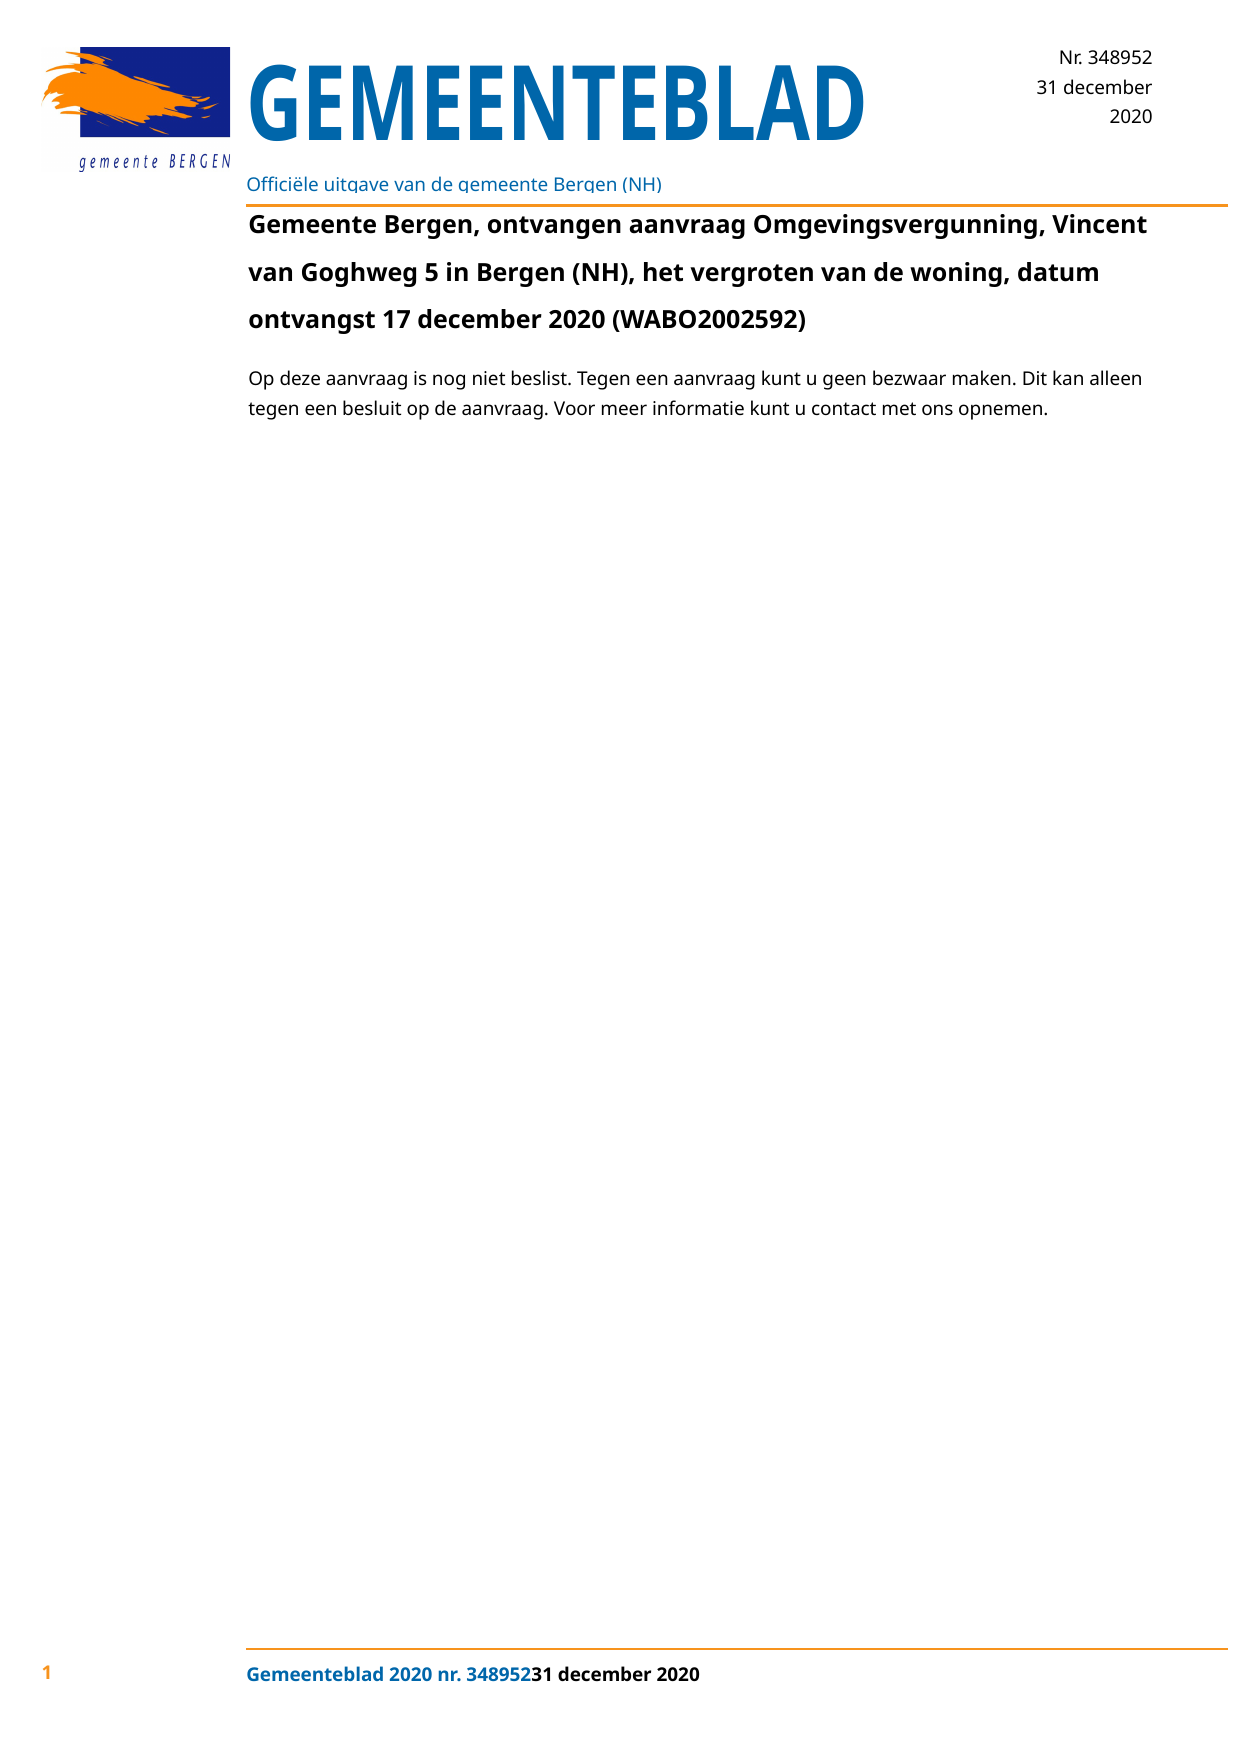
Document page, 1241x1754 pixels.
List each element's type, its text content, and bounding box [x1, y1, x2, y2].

picture [41, 47, 231, 172]
text Gemeente Bergen, ontvangen aanvraag Omgevingsvergunning, Vincent van Goghweg 5 in Bergen (NH), het vergroten van de woning, datum ontvangst 17 december 2020 (WABO2002592) [248, 207, 1152, 336]
text Op deze aanvraag is nog niet beslist. Tegen een aanvraag kunt u geen bezwaar maken. Dit kan alleen tegen een besluit op de aanvraag. Voor meer informatie kunt u contact met ons opnemen. [248, 366, 1152, 421]
